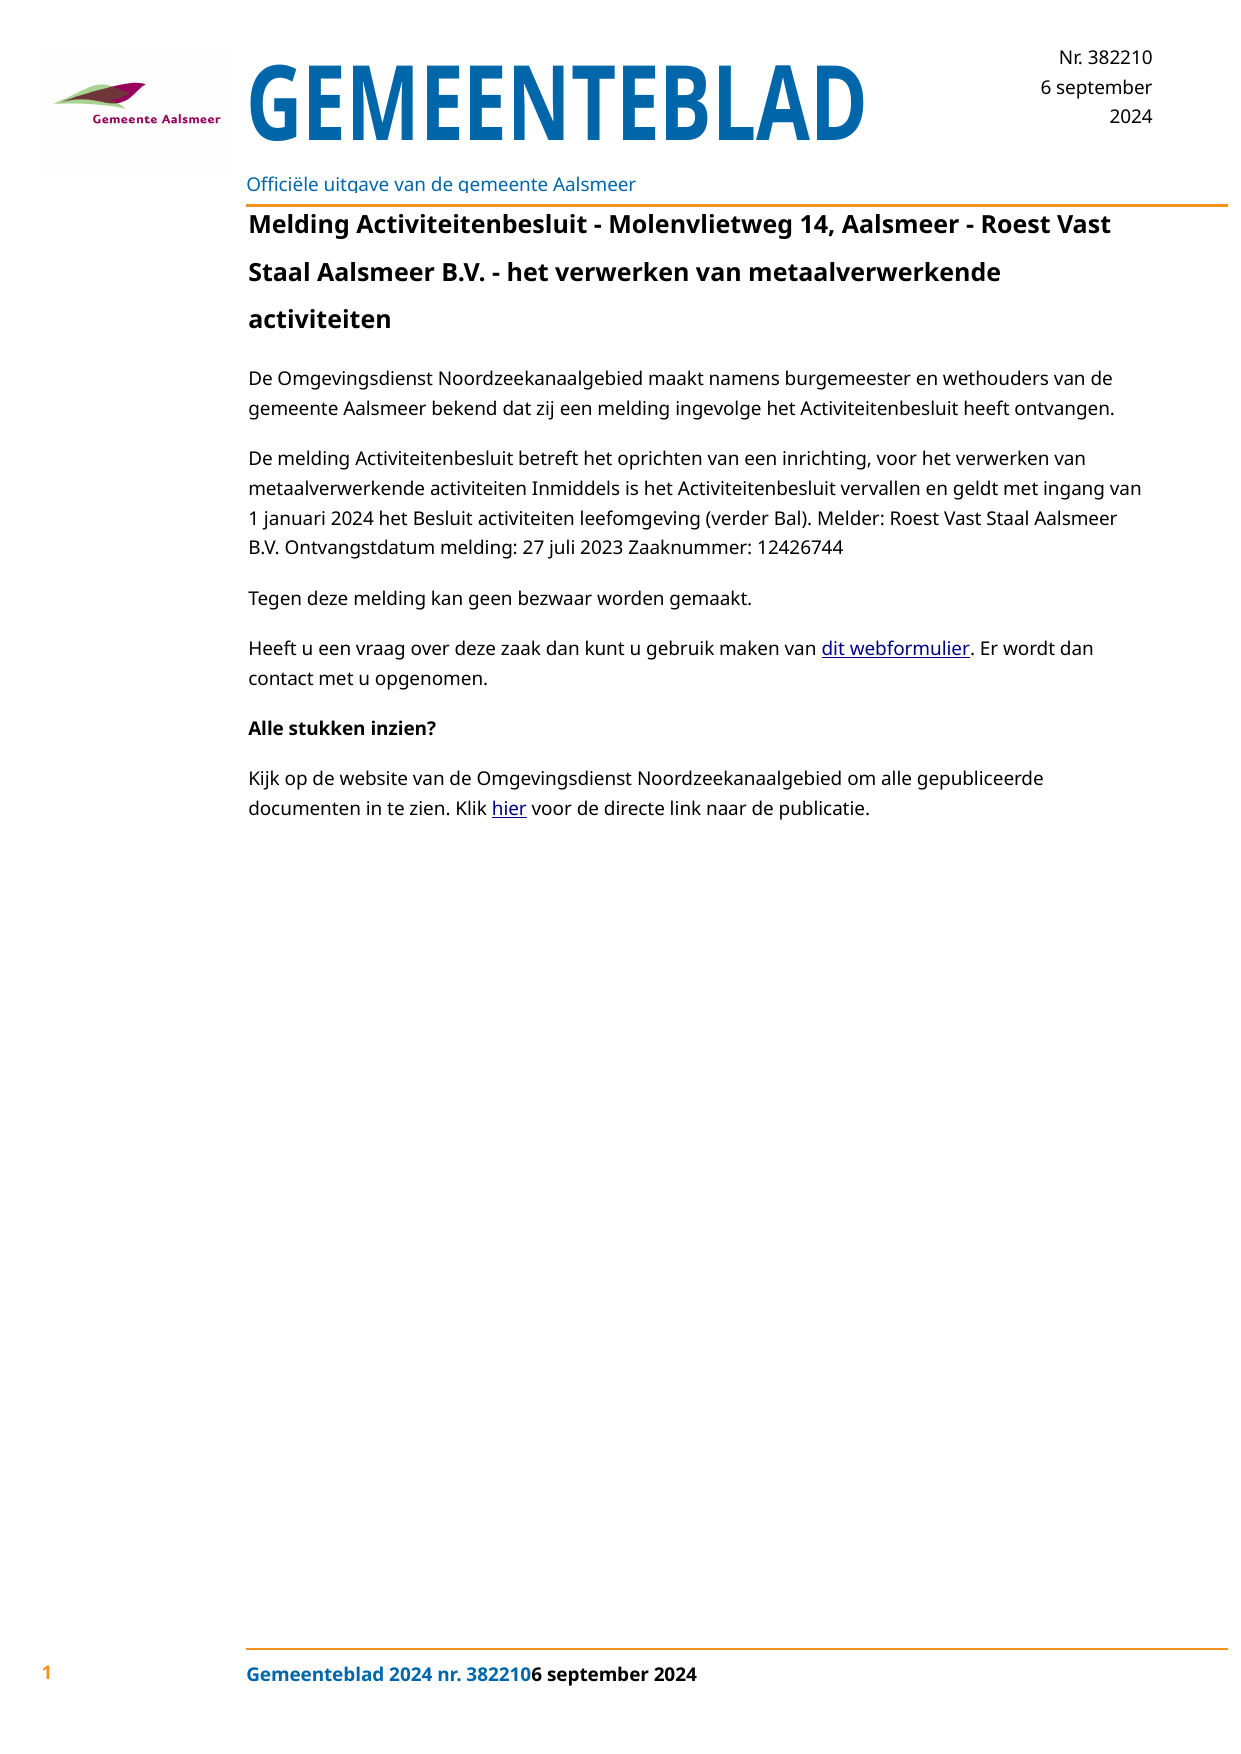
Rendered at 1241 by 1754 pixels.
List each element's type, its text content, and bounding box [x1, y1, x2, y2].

text Kijk op de website van de Omgevingsdienst Noordzeekanaalgebied om alle gepubliceerde documenten in te zien. Klik hier voor de directe link naar de publicatie. [248, 766, 1152, 821]
text Alle stukken inzien? [248, 715, 1152, 741]
text De melding Activiteitenbesluit betreft het oprichten van een inrichting, voor het verwerken van metaalverwerkende activiteiten Inmiddels is het Activiteitenbesluit vervallen en geldt met ingang van 1 januari 2024 het Besluit activiteiten leefomgeving (verder Bal). Melder: Roest Vast Staal Aalsmeer B.V. Ontvangstdatum melding: 27 juli 2023 Zaaknummer: 12426744 [248, 446, 1152, 560]
text Melding Activiteitenbesluit - Molenvlietweg 14, Aalsmeer - Roest Vast Staal Aalsmeer B.V. - het verwerken van metaalverwerkende activiteiten [248, 207, 1152, 336]
text De Omgevingsdienst Noordzeekanaalgebied maakt namens burgemeester en wethouders van de gemeente Aalsmeer bekend dat zij een melding ingevolge het Activiteitenbesluit heeft ontvangen. [248, 366, 1152, 421]
picture [41, 47, 231, 172]
text Heeft u een vraag over deze zaak dan kunt u gebruik maken van dit webformulier. Er wordt dan contact met u opgenomen. [248, 635, 1152, 690]
text Tegen deze melding kan geen bezwaar worden gemaakt. [248, 585, 1152, 610]
